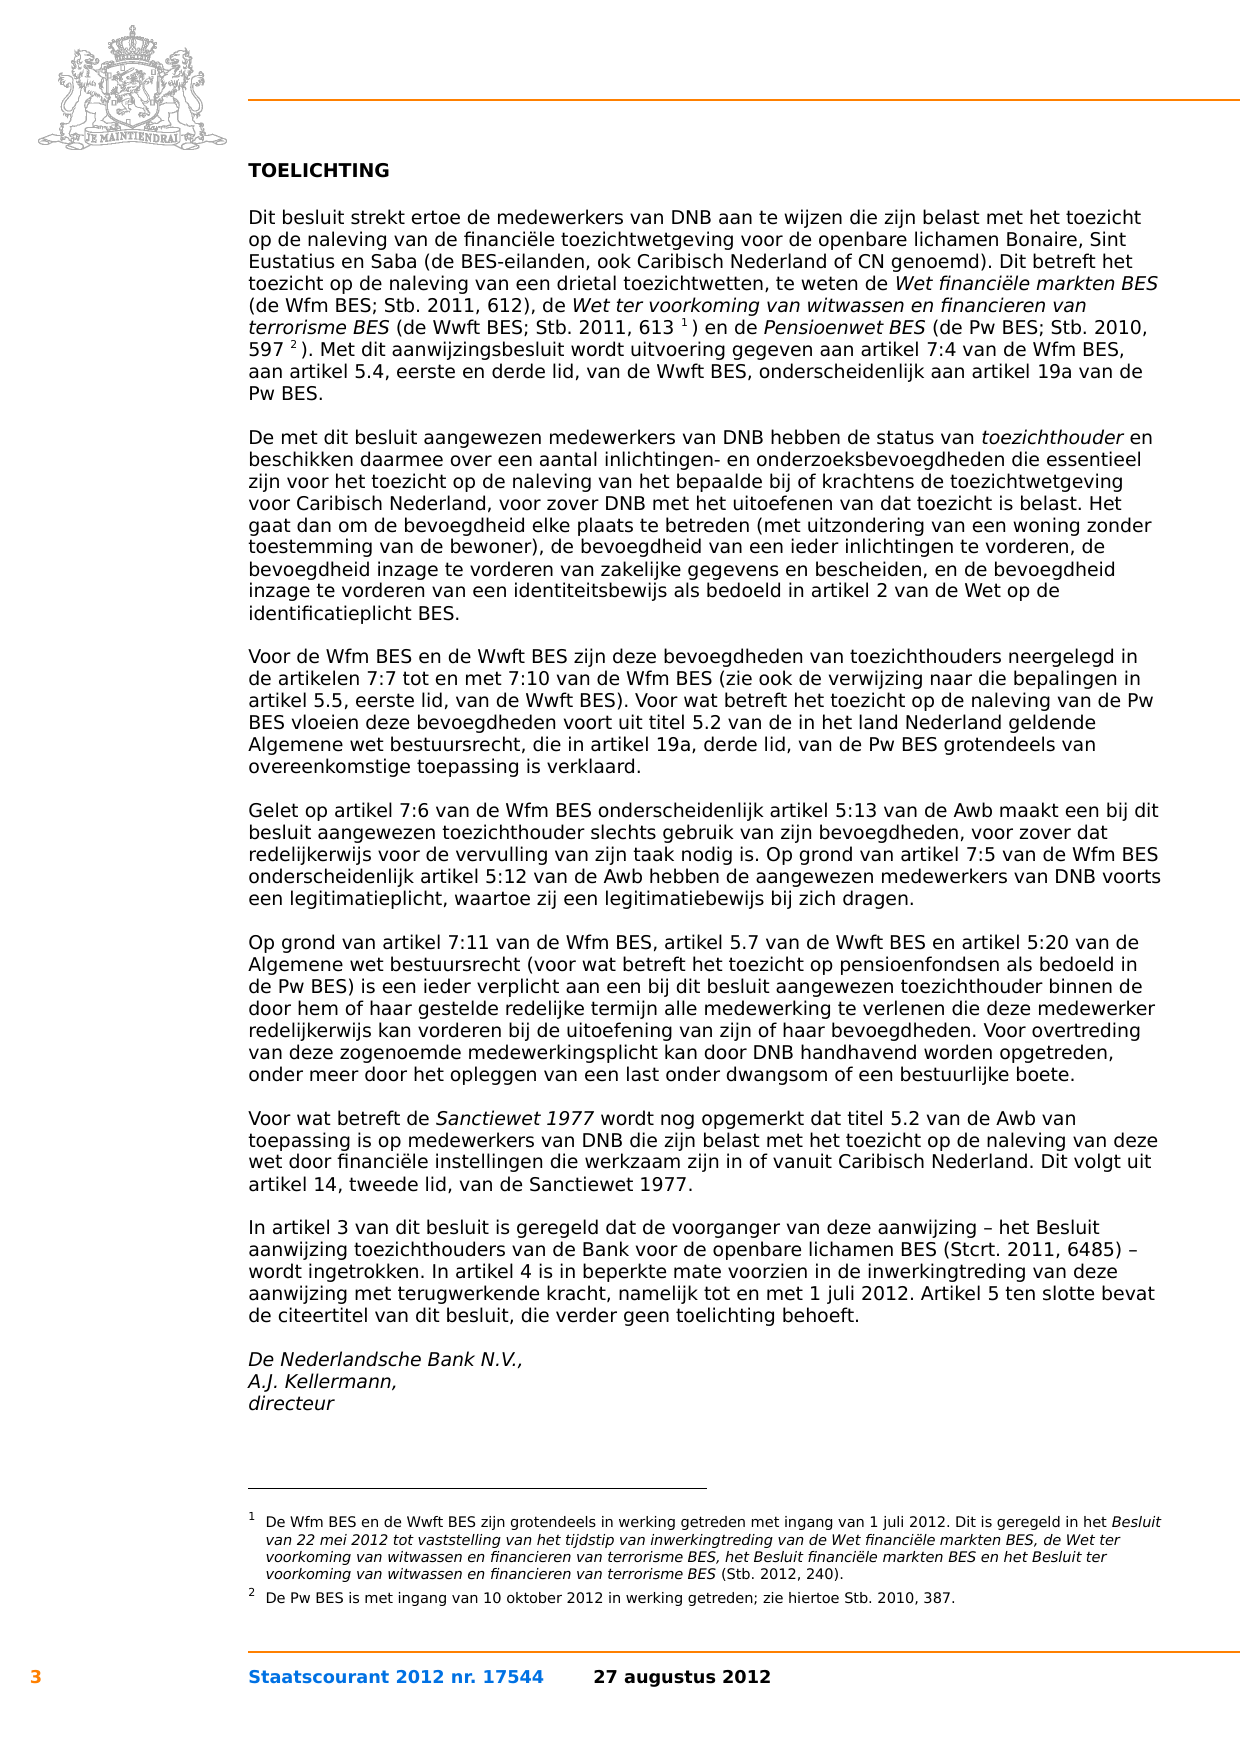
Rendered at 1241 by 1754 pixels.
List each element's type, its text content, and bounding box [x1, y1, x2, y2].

text De met dit besluit aangewezen medewerkers van DNB hebben de status van toezichthouder en beschikken daarmee over een aantal inlichtingen- en onderzoeksbevoegdheden die essentieel zijn voor het toezicht op de naleving van het bepaalde bij of krachtens de toezichtwetgeving voor Caribisch Nederland, voor zover DNB met het uitoefenen van dat toezicht is belast. Het gaat dan om de bevoegdheid elke plaats te betreden (met uitzondering van een woning zonder toestemming van de bewoner), de bevoegdheid van een ieder inlichtingen te vorderen, de bevoegdheid inzage te vorderen van zakelijke gegevens en bescheiden, en de bevoegdheid inzage te vorderen van een identiteitsbewijs als bedoeld in artikel 2 van de Wet op de identificatieplicht BES. [248, 427, 1163, 624]
text De Nederlandsche Bank N.V., A.J. Kellermann, directeur [248, 1349, 1163, 1415]
text Voor de Wfm BES en de Wwft BES zijn deze bevoegdheden van toezichthouders neergelegd in de artikelen 7:7 tot en met 7:10 van de Wfm BES (zie ook de verwijzing naar die bepalingen in artikel 5.5, eerste lid, van de Wwft BES). Voor wat betreft het toezicht op de naleving van de Pw BES vloeien deze bevoegdheden voort uit titel 5.2 van de in het land Nederland geldende Algemene wet bestuursrecht, die in artikel 19a, derde lid, van de Pw BES grotendeels van overeenkomstige toepassing is verklaard. [248, 646, 1163, 778]
text De Wfm BES en de Wwft BES zijn grotendeels in werking getreden met ingang van 1 juli 2012. Dit is geregeld in het Besluit van 22 mei 2012 tot vaststelling van het tijdstip van inwerkingtreding van de Wet financiële markten BES, de Wet ter voorkoming van witwassen en financieren van terrorisme BES, het Besluit financiële markten BES en het Besluit ter voorkoming van witwassen en financieren van terrorisme BES (Stb. 2012, 240). [248, 1510, 1163, 1583]
picture [38, 25, 227, 150]
text De Pw BES is met ingang van 10 oktober 2012 in werking getreden; zie hiertoe Stb. 2010, 387. [248, 1586, 1163, 1608]
text Op grond van artikel 7:11 van de Wfm BES, artikel 5.7 van de Wwft BES en artikel 5:20 van de Algemene wet bestuursrecht (voor wat betreft het toezicht op pensioenfondsen als bedoeld in de Pw BES) is een ieder verplicht aan een bij dit besluit aangewezen toezichthouder binnen de door hem of haar gestelde redelijke termijn alle medewerking te verlenen die deze medewerker redelijkerwijs kan vorderen bij de uitoefening van zijn of haar bevoegdheden. Voor overtreding van deze zogenoemde medewerkingsplicht kan door DNB handhavend worden opgetreden, onder meer door het opleggen van een last onder dwangsom of een bestuurlijke boete. [248, 932, 1163, 1086]
subtitle TOELICHTING [248, 160, 1163, 182]
text Gelet op artikel 7:6 van de Wfm BES onderscheidenlijk artikel 5:13 van de Awb maakt een bij dit besluit aangewezen toezichthouder slechts gebruik van zijn bevoegdheden, voor zover dat redelijkerwijs voor de vervulling van zijn taak nodig is. Op grond van artikel 7:5 van de Wfm BES onderscheidenlijk artikel 5:12 van de Awb hebben de aangewezen medewerkers van DNB voorts een legitimatieplicht, waartoe zij een legitimatiebewijs bij zich dragen. [248, 800, 1163, 910]
text Dit besluit strekt ertoe de medewerkers van DNB aan te wijzen die zijn belast met het toezicht op de naleving van de financiële toezichtwetgeving voor de openbare lichamen Bonaire, Sint Eustatius en Saba (de BES-eilanden, ook Caribisch Nederland of CN genoemd). Dit betreft het toezicht op de naleving van een drietal toezichtwetten, te weten de Wet financiële markten BES (de Wfm BES; Stb. 2011, 612), de Wet ter voorkoming van witwassen en financieren van terrorisme BES (de Wwft BES; Stb. 2011, 613 ) en de Pensioenwet BES (de Pw BES; Stb. 2010, 597 ). Met dit aanwijzingsbesluit wordt uitvoering gegeven aan artikel 7:4 van de Wfm BES, aan artikel 5.4, eerste en derde lid, van de Wwft BES, onderscheidenlijk aan artikel 19a van de Pw BES. [248, 207, 1163, 405]
text Voor wat betreft de Sanctiewet 1977 wordt nog opgemerkt dat titel 5.2 van de Awb van toepassing is op medewerkers van DNB die zijn belast met het toezicht op de naleving van deze wet door financiële instellingen die werkzaam zijn in of vanuit Caribisch Nederland. Dit volgt uit artikel 14, tweede lid, van de Sanctiewet 1977. [248, 1107, 1163, 1195]
text In artikel 3 van dit besluit is geregeld dat de voorganger van deze aanwijzing – het Besluit aanwijzing toezichthouders van de Bank voor de openbare lichamen BES (Stcrt. 2011, 6485) – wordt ingetrokken. In artikel 4 is in beperkte mate voorzien in de inwerkingtreding van deze aanwijzing met terugwerkende kracht, namelijk tot en met 1 juli 2012. Artikel 5 ten slotte bevat de citeertitel van dit besluit, die verder geen toelichting behoeft. [248, 1217, 1163, 1327]
